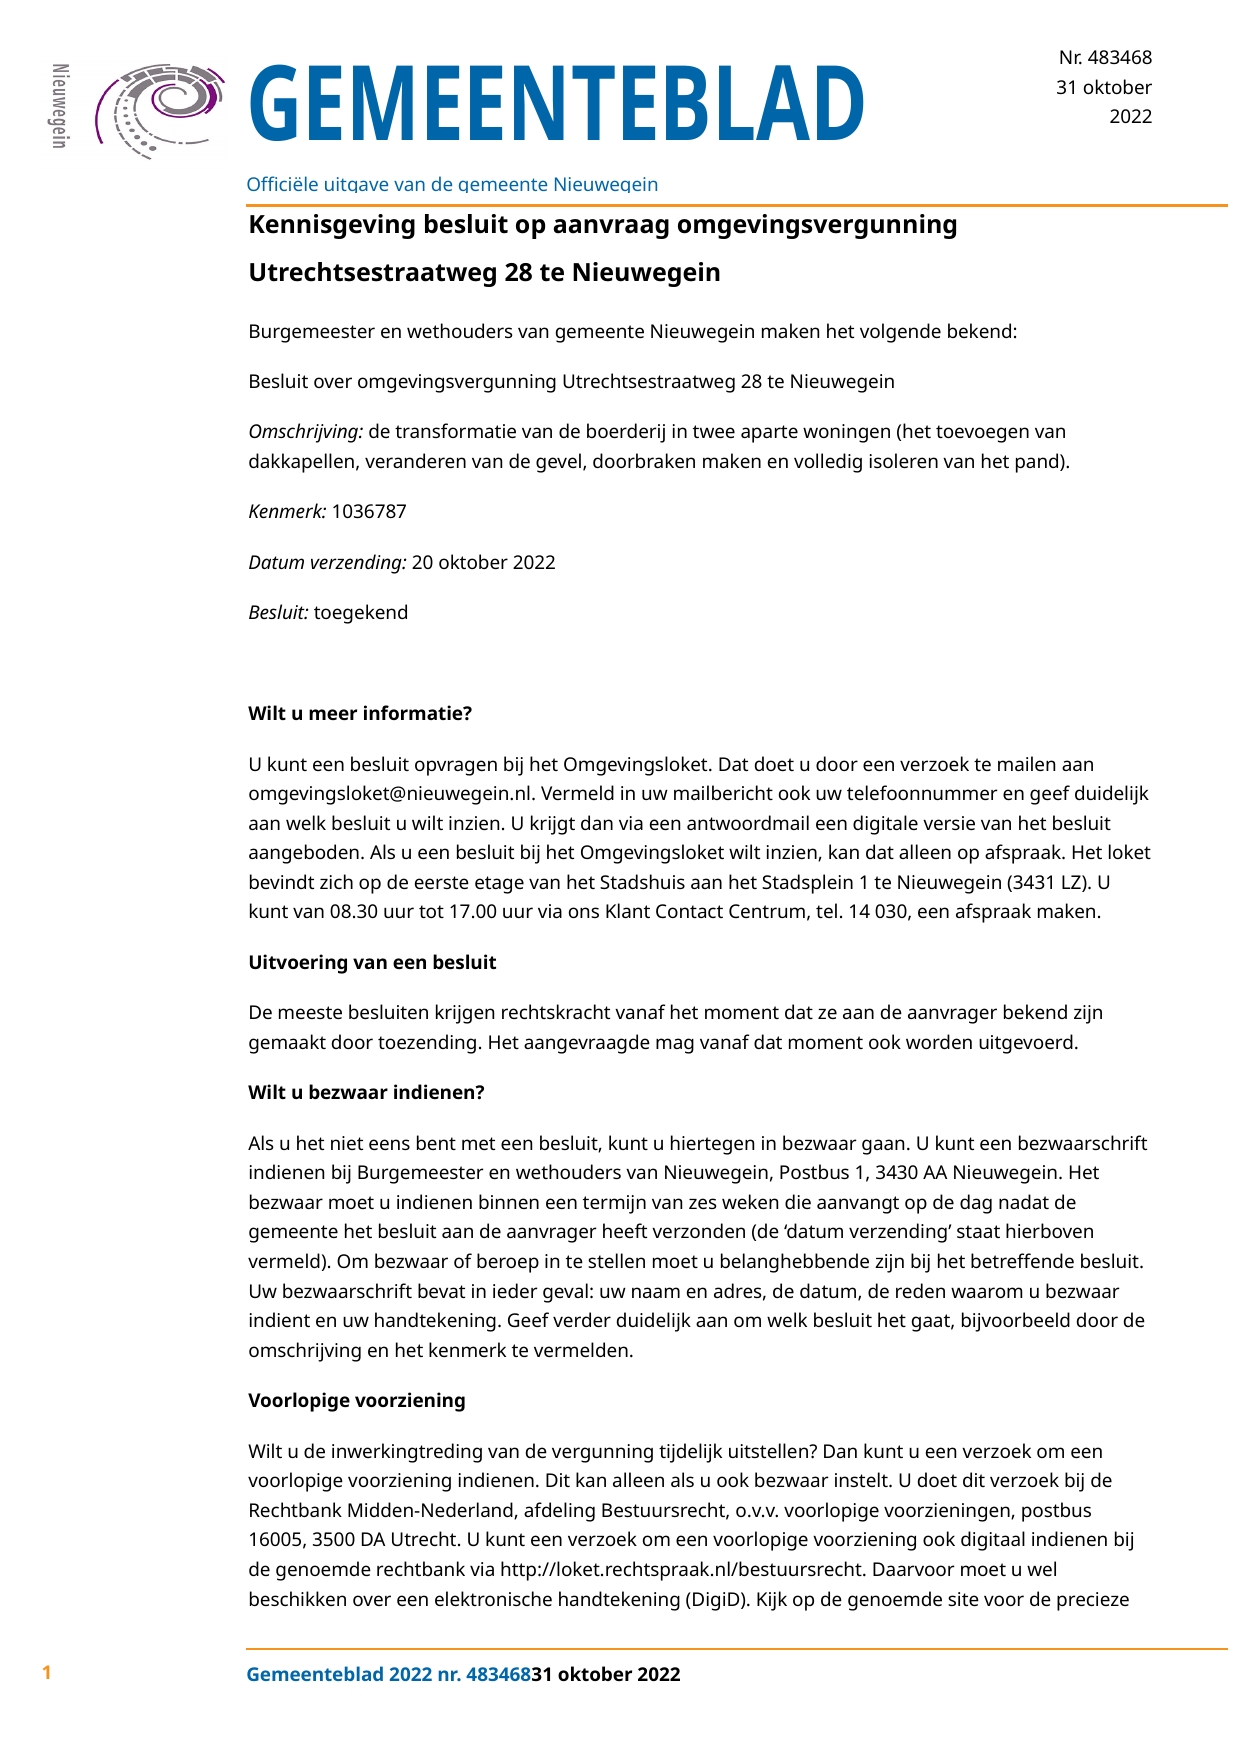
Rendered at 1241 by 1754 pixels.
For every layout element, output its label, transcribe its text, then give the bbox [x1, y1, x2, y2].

text Datum verzending: 20 oktober 2022 [248, 549, 1152, 575]
text Uitvoering van een besluit [248, 949, 1152, 975]
text De meeste besluiten krijgen rechtskracht vanaf het moment dat ze aan de aanvrager bekend zijn gemaakt door toezending. Het aangevraagde mag vanaf dat moment ook worden uitgevoerd. [248, 999, 1152, 1055]
text Wilt u bezwaar indienen? [248, 1079, 1152, 1105]
text Kennisgeving besluit op aanvraag omgevingsvergunning Utrechtsestraatweg 28 te Nieuwegein [248, 207, 1152, 288]
picture [41, 47, 231, 172]
text Burgemeester en wethouders van gemeente Nieuwegein maken het volgende bekend: [248, 318, 1152, 344]
text Kenmerk: 1036787 [248, 499, 1152, 524]
text Besluit over omgevingsvergunning Utrechtsestraatweg 28 te Nieuwegein [248, 368, 1152, 394]
text Besluit: toegekend [248, 599, 1152, 625]
text Wilt u meer informatie? [248, 700, 1152, 726]
text Als u het niet eens bent met een besluit, kunt u hiertegen in bezwaar gaan. U kunt een bezwaarschrift indienen bij Burgemeester en wethouders van Nieuwegein, Postbus 1, 3430 AA Nieuwegein. Het bezwaar moet u indienen binnen een termijn van zes weken die aanvangt op de dag nadat de gemeente het besluit aan de aanvrager heeft verzonden (de ‘datum verzending’ staat hierboven vermeld). Om bezwaar of beroep in te stellen moet u belanghebbende zijn bij het betreffende besluit. Uw bezwaarschrift bevat in ieder geval: uw naam en adres, de datum, de reden waarom u bezwaar indient en uw handtekening. Geef verder duidelijk aan om welk besluit het gaat, bijvoorbeeld door de omschrijving en het kenmerk te vermelden. [248, 1130, 1152, 1363]
text Wilt u de inwerkingtreding van de vergunning tijdelijk uitstellen? Dan kunt u een verzoek om een voorlopige voorziening indienen. Dit kan alleen als u ook bezwaar instelt. U doet dit verzoek bij de Rechtbank Midden-Nederland, afdeling Bestuursrecht, o.v.v. voorlopige voorzieningen, postbus 16005, 3500 DA Utrecht. U kunt een verzoek om een voorlopige voorziening ook digitaal indienen bij de genoemde rechtbank via http://loket.rechtspraak.nl/bestuursrecht. Daarvoor moet u wel beschikken over een elektronische handtekening (DigiD). Kijk op de genoemde site voor de precieze [248, 1438, 1152, 1612]
text Voorlopige voorziening [248, 1387, 1152, 1413]
text U kunt een besluit opvragen bij het Omgevingsloket. Dat doet u door een verzoek te mailen aan omgevingsloket@nieuwegein.nl. Vermeld in uw mailbericht ook uw telefoonnummer en geef duidelijk aan welk besluit u wilt inzien. U krijgt dan via een antwoordmail een digitale versie van het besluit aangeboden. Als u een besluit bij het Omgevingsloket wilt inzien, kan dat alleen op afspraak. Het loket bevindt zich op de eerste etage van het Stadshuis aan het Stadsplein 1 te Nieuwegein (3431 LZ). U kunt van 08.30 uur tot 17.00 uur via ons Klant Contact Centrum, tel. 14 030, een afspraak maken. [248, 751, 1152, 924]
text Omschrijving: de transformatie van de boerderij in twee aparte woningen (het toevoegen van dakkapellen, veranderen van de gevel, doorbraken maken en volledig isoleren van het pand). [248, 419, 1152, 474]
